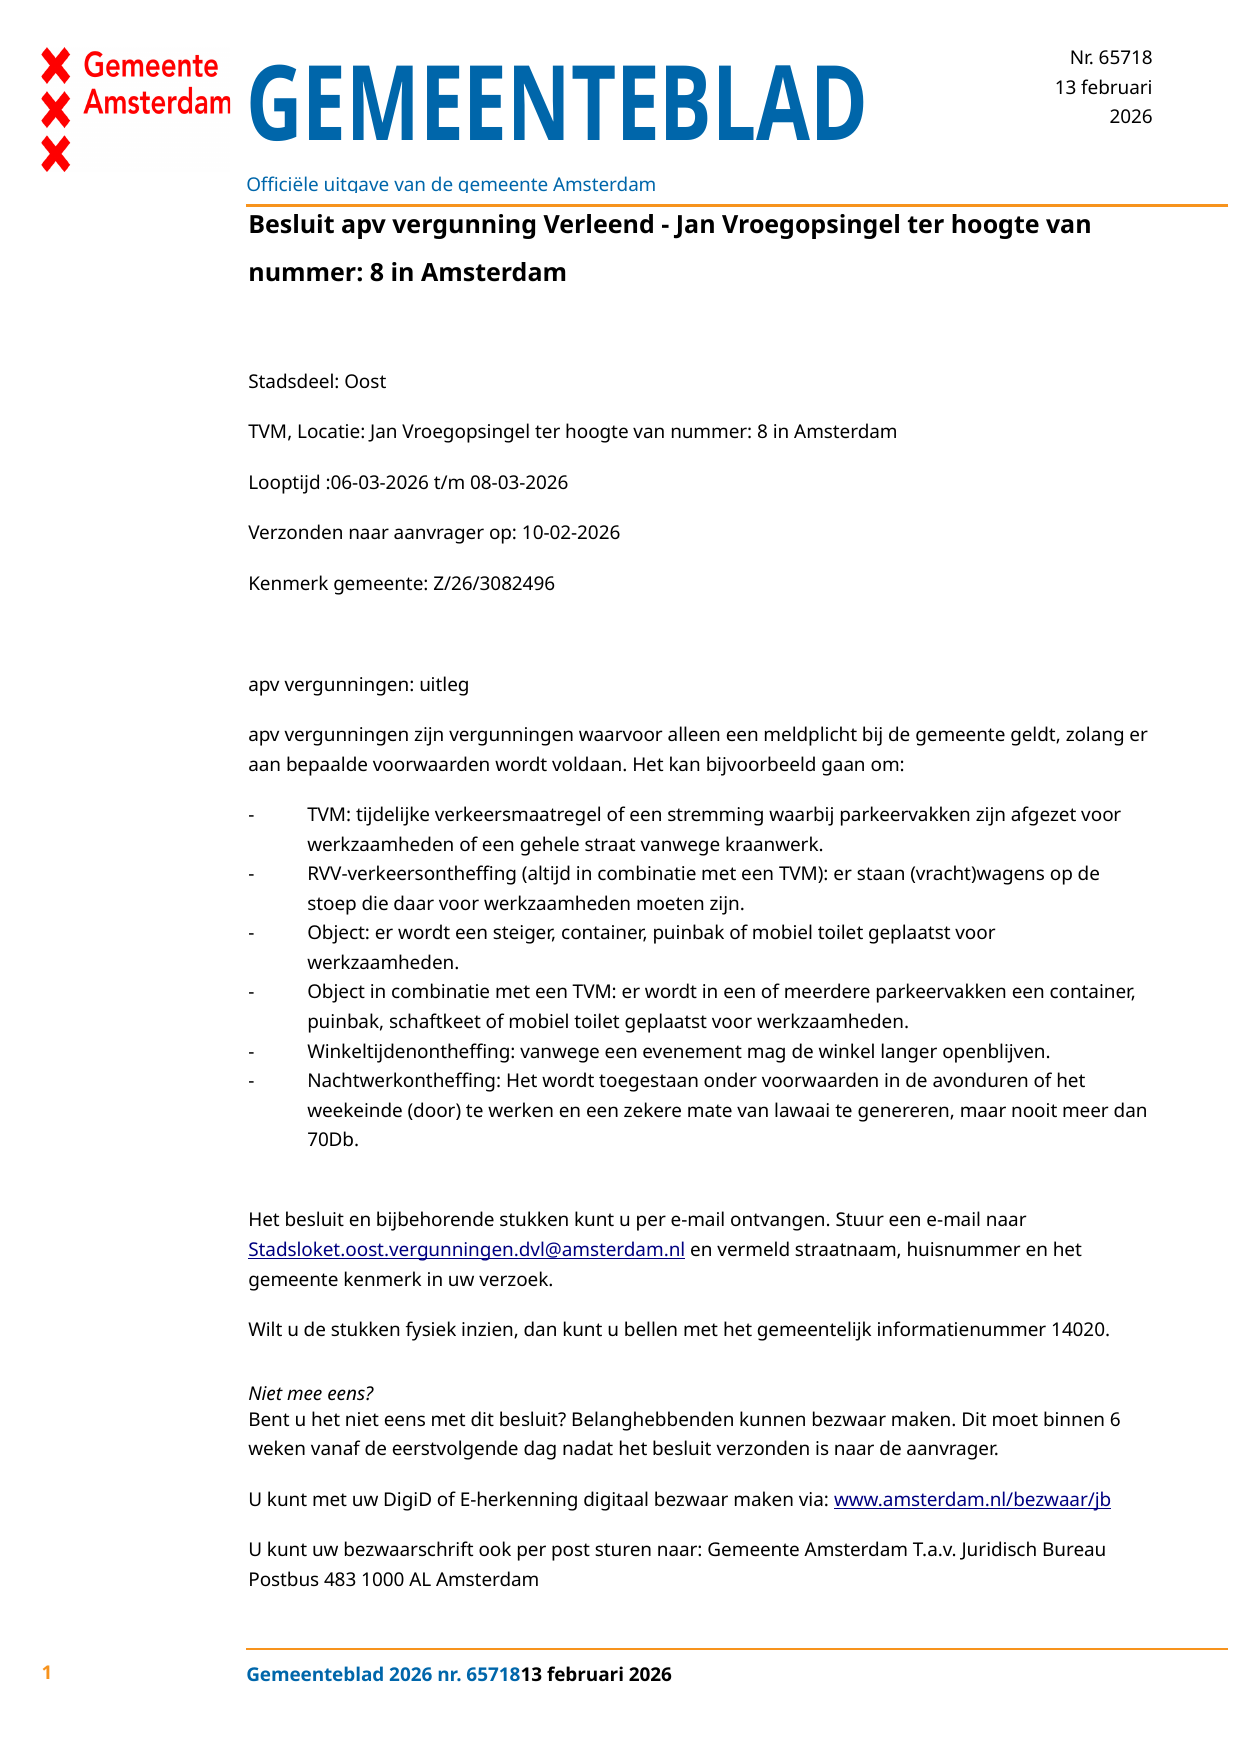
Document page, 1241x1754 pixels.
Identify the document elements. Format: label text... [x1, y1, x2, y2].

list RVV-verkeersontheffing (altijd in combinatie met een TVM): er staan (vracht)wagens op de stoep die daar voor werkzaamheden moeten zijn. [248, 860, 1152, 916]
list Object in combinatie met een TVM: er wordt in een of meerdere parkeervakken een container, puinbak, schaftkeet of mobiel toilet geplaatst voor werkzaamheden. [248, 979, 1152, 1034]
text U kunt met uw DigiD of E-herkenning digitaal bezwaar maken via: www.amsterdam.nl/bezwaar/jb [248, 1486, 1152, 1512]
text Het besluit en bijbehorende stukken kunt u per e-mail ontvangen. Stuur een e-mail naar Stadsloket.oost.vergunningen.dvl@amsterdam.nl en vermeld straatnaam, huisnummer en het gemeente kenmerk in uw verzoek. [248, 1207, 1152, 1292]
list Winkeltijdenontheffing: vanwege een evenement mag de winkel langer openblijven. [248, 1038, 1152, 1064]
text TVM, Locatie: Jan Vroegopsingel ter hoogte van nummer: 8 in Amsterdam [248, 419, 1152, 444]
text Stadsdeel: Oost [248, 368, 1152, 394]
list Nachtwerkontheffing: Het wordt toegestaan onder voorwaarden in de avonduren of het weekeinde (door) te werken en een zekere mate van lawaai te genereren, maar nooit meer dan 70Db. [248, 1067, 1152, 1152]
text Niet mee eens? [248, 1380, 1152, 1406]
picture [41, 47, 231, 172]
list TVM: tijdelijke verkeersmaatregel of een stremming waarbij parkeervakken zijn afgezet voor werkzaamheden of een gehele straat vanwege kraanwerk. [248, 801, 1152, 857]
text Verzonden naar aanvrager op: 10-02-2026 [248, 519, 1152, 545]
text U kunt uw bezwaarschrift ook per post sturen naar: Gemeente Amsterdam T.a.v. Juridisch Bureau Postbus 483 1000 AL Amsterdam [248, 1536, 1152, 1592]
text Besluit apv vergunning Verleend - Jan Vroegopsingel ter hoogte van nummer: 8 in Amsterdam [248, 207, 1152, 288]
text apv vergunningen zijn vergunningen waarvoor alleen een meldplicht bij de gemeente geldt, zolang er aan bepaalde voorwaarden wordt voldaan. Het kan bijvoorbeeld gaan om: [248, 721, 1152, 777]
list Object: er wordt een steiger, container, puinbak of mobiel toilet geplaatst voor werkzaamheden. [248, 919, 1152, 975]
text apv vergunningen: uitleg [248, 671, 1152, 697]
text Looptijd :06-03-2026 t/m 08-03-2026 [248, 469, 1152, 495]
text Wilt u de stukken fysiek inzien, dan kunt u bellen met het gemeentelijk informatienummer 14020. [248, 1316, 1152, 1342]
text Bent u het niet eens met dit besluit? Belanghebbenden kunnen bezwaar maken. Dit moet binnen 6 weken vanaf de eerstvolgende dag nadat het besluit verzonden is naar de aanvrager. [248, 1406, 1152, 1461]
text Kenmerk gemeente: Z/26/3082496 [248, 570, 1152, 596]
